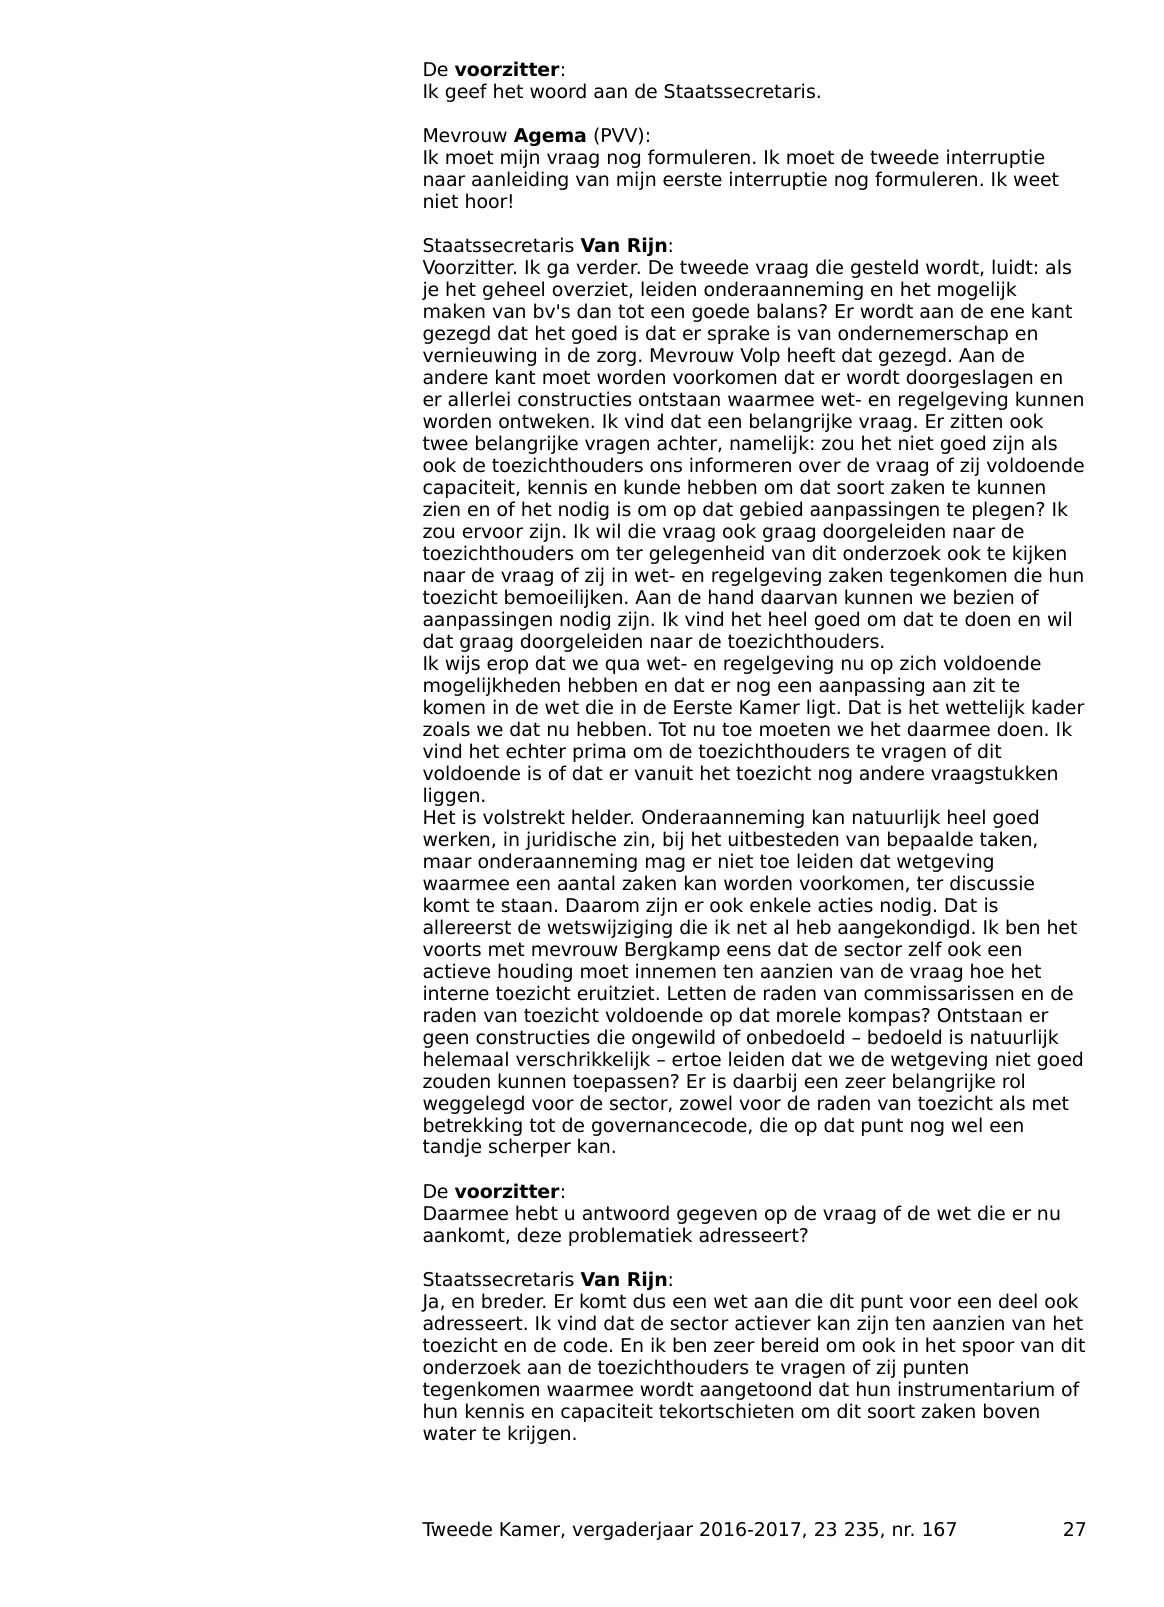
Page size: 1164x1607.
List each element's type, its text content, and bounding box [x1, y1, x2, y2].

text Mevrouw Agema (PVV): [422, 125, 1087, 147]
text Staatssecretaris Van Rijn: [422, 235, 1087, 257]
text Ik wijs erop dat we qua wet- en regelgeving nu op zich voldoende mogelijkheden hebben en dat er nog een aanpassing aan zit te komen in de wet die in de Eerste Kamer ligt. Dat is het wettelijk kader zoals we dat nu hebben. Tot nu toe moeten we het daarmee doen. Ik vind het echter prima om de toezichthouders te vragen of dit voldoende is of dat er vanuit het toezicht nog andere vraagstukken liggen. [422, 653, 1087, 807]
text Daarmee hebt u antwoord gegeven op de vraag of de wet die er nu aankomt, deze problematiek adresseert? [422, 1203, 1087, 1247]
text De voorzitter: [422, 1181, 1087, 1203]
text Voorzitter. Ik ga verder. De tweede vraag die gesteld wordt, luidt: als je het geheel overziet, leiden onderaanneming en het mogelijk maken van bv's dan tot een goede balans? Er wordt aan de ene kant gezegd dat het goed is dat er sprake is van ondernemerschap en vernieuwing in de zorg. Mevrouw Volp heeft dat gezegd. Aan de andere kant moet worden voorkomen dat er wordt doorgeslagen en er allerlei constructies ontstaan waarmee wet- en regelgeving kunnen worden ontweken. Ik vind dat een belangrijke vraag. Er zitten ook twee belangrijke vragen achter, namelijk: zou het niet goed zijn als ook de toezichthouders ons informeren over de vraag of zij voldoende capaciteit, kennis en kunde hebben om dat soort zaken te kunnen zien en of het nodig is om op dat gebied aanpassingen te plegen? Ik zou ervoor zijn. Ik wil die vraag ook graag doorgeleiden naar de toezichthouders om ter gelegenheid van dit onderzoek ook te kijken naar de vraag of zij in wet- en regelgeving zaken tegenkomen die hun toezicht bemoeilijken. Aan de hand daarvan kunnen we bezien of aanpassingen nodig zijn. Ik vind het heel goed om dat te doen en wil dat graag doorgeleiden naar de toezichthouders. [422, 257, 1087, 653]
text Ja, en breder. Er komt dus een wet aan die dit punt voor een deel ook adresseert. Ik vind dat de sector actiever kan zijn ten aanzien van het toezicht en de code. En ik ben zeer bereid om ook in het spoor van dit onderzoek aan de toezichthouders te vragen of zij punten tegenkomen waarmee wordt aangetoond dat hun instrumentarium of hun kennis en capaciteit tekortschieten om dit soort zaken boven water te krijgen. [422, 1291, 1087, 1444]
text Ik moet mijn vraag nog formuleren. Ik moet de tweede interruptie naar aanleiding van mijn eerste interruptie nog formuleren. Ik weet niet hoor! [422, 147, 1087, 213]
text Staatssecretaris Van Rijn: [422, 1269, 1087, 1291]
text Ik geef het woord aan de Staatssecretaris. [422, 81, 1087, 103]
text De voorzitter: [422, 59, 1087, 81]
text Het is volstrekt helder. Onderaanneming kan natuurlijk heel goed werken, in juridische zin, bij het uitbesteden van bepaalde taken, maar onderaanneming mag er niet toe leiden dat wetgeving waarmee een aantal zaken kan worden voorkomen, ter discussie komt te staan. Daarom zijn er ook enkele acties nodig. Dat is allereerst de wetswijziging die ik net al heb aangekondigd. Ik ben het voorts met mevrouw Bergkamp eens dat de sector zelf ook een actieve houding moet innemen ten aanzien van de vraag hoe het interne toezicht eruitziet. Letten de raden van commissarissen en de raden van toezicht voldoende op dat morele kompas? Ontstaan er geen constructies die ongewild of onbedoeld – bedoeld is natuurlijk helemaal verschrikkelijk – ertoe leiden dat we de wetgeving niet goed zouden kunnen toepassen? Er is daarbij een zeer belangrijke rol weggelegd voor de sector, zowel voor de raden van toezicht als met betrekking tot de governancecode, die op dat punt nog wel een tandje scherper kan. [422, 807, 1087, 1158]
